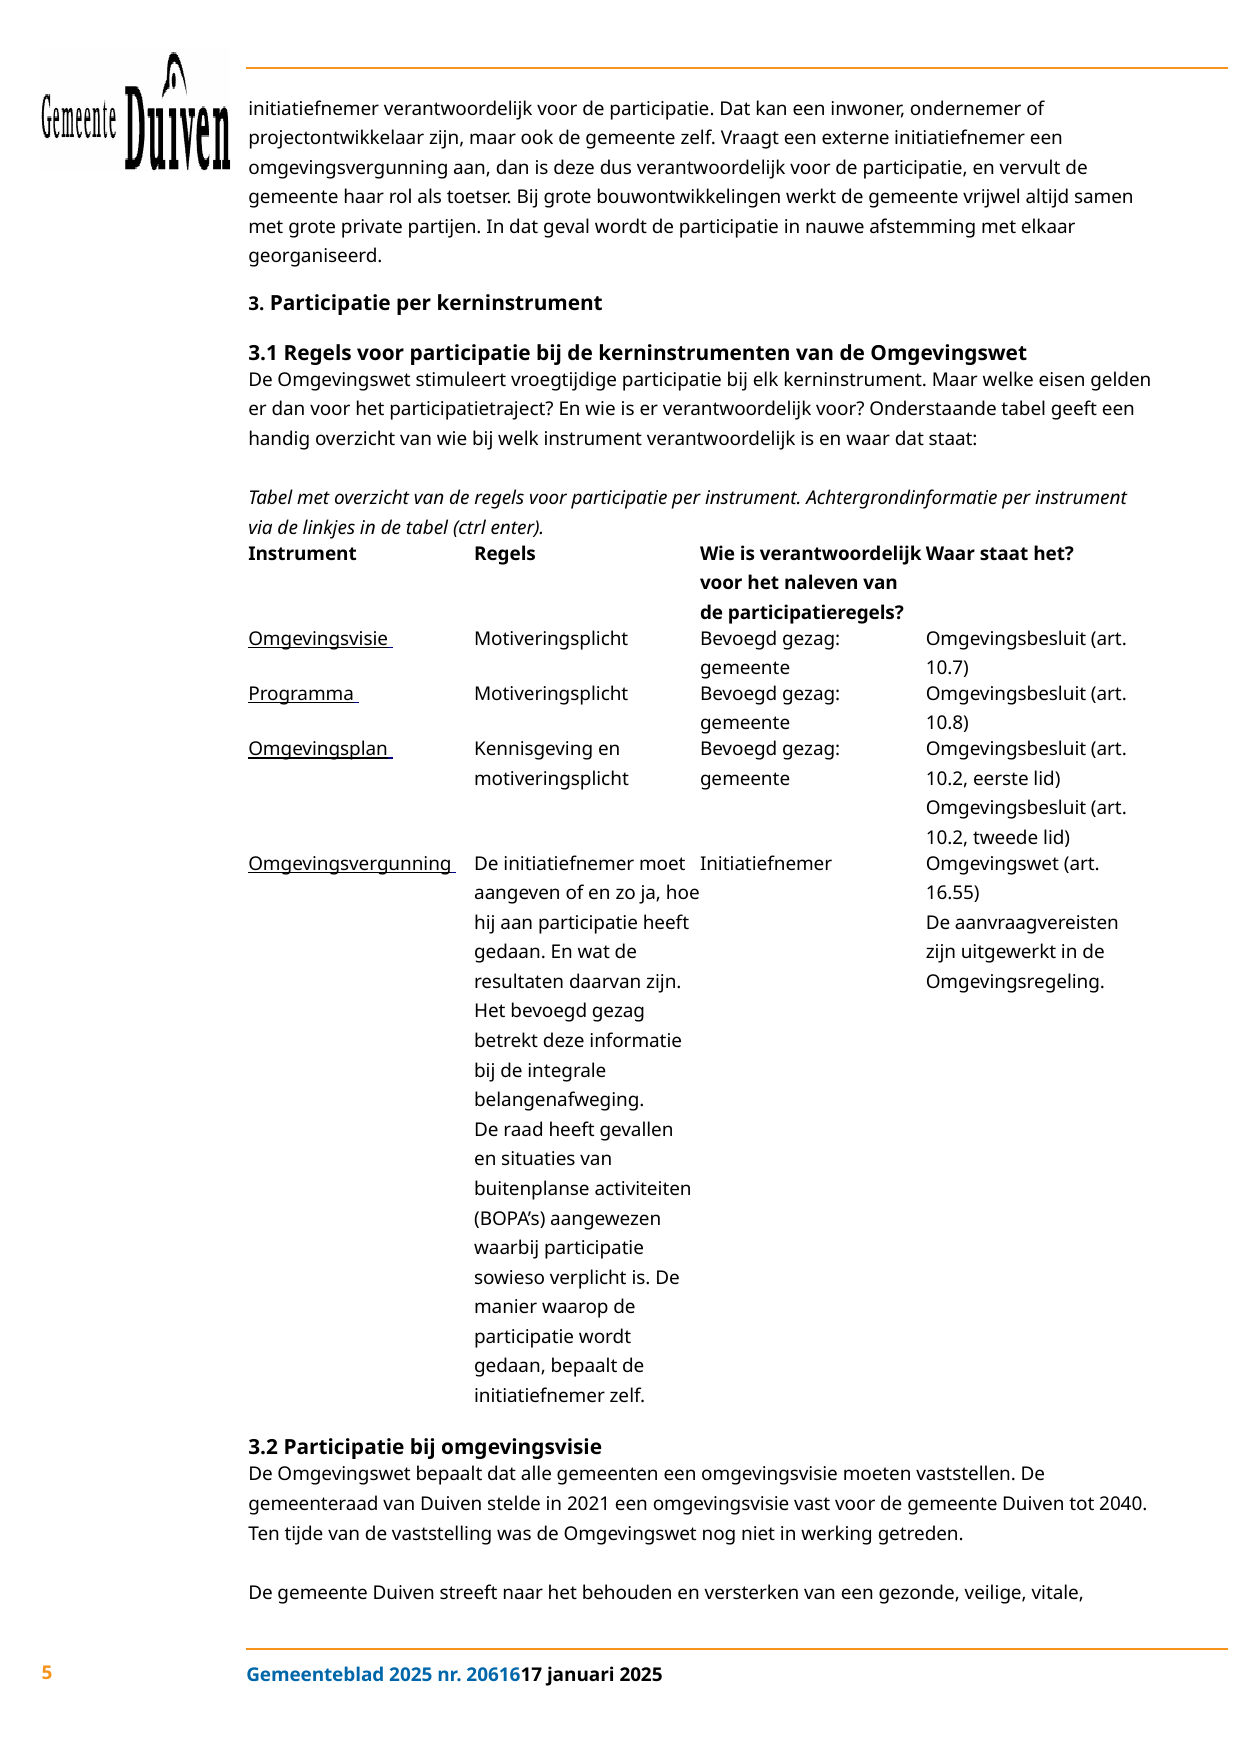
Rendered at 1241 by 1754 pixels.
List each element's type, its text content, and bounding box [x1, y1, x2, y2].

picture [41, 47, 231, 172]
table_cell Regels [474, 540, 700, 625]
table_cell Omgevingsplan [248, 735, 474, 850]
table_cell Omgevingsvergunning [248, 850, 474, 1408]
table_header Tabel met overzicht van de regels voor participatie per instrument. Achtergrondinformatie per instrument via de linkjes in de tabel (ctrl enter). [248, 485, 1152, 540]
table_cell Kennisgeving en motiveringsplicht [474, 735, 700, 850]
table_cell Motiveringsplicht [474, 680, 700, 735]
table_cell De initiatiefnemer moet aangeven of en zo ja, hoe hij aan participatie heeft gedaan. En wat de resultaten daarvan zijn. Het bevoegd gezag betrekt deze informatie bij de integrale belangenafweging. De raad heeft gevallen en situaties van buitenplanse activiteiten (BOPA’s) aangewezen waarbij participatie sowieso verplicht is. De manier waarop de participatie wordt gedaan, bepaalt de initiatiefnemer zelf. [474, 850, 700, 1408]
text 3.2 Participatie bij omgevingsvisie [248, 1432, 1152, 1461]
table_cell Bevoegd gezag: gemeente [700, 625, 926, 680]
text De gemeente Duiven streeft naar het behouden en versterken van een gezonde, veilige, vitale, [248, 1579, 1152, 1604]
table_cell Omgevingsvisie [248, 625, 474, 680]
table_cell Omgevingsbesluit (art. 10.7) [926, 625, 1152, 680]
text De Omgevingswet stimuleert vroegtijdige participatie bij elk kerninstrument. Maar welke eisen gelden er dan voor het participatietraject? En wie is er verantwoordelijk voor? Onderstaande tabel geeft een handig overzicht van wie bij welk instrument verantwoordelijk is en waar dat staat: [248, 366, 1152, 451]
table_cell Omgevingsbesluit (art. 10.2, eerste lid) Omgevingsbesluit (art. 10.2, tweede lid) [926, 735, 1152, 850]
table_cell Omgevingsbesluit (art. 10.8) [926, 680, 1152, 735]
table_cell Bevoegd gezag: gemeente [700, 735, 926, 850]
table_cell Motiveringsplicht [474, 625, 700, 680]
text 3.1 Regels voor participatie bij de kerninstrumenten van de Omgevingswet [248, 338, 1152, 366]
table_cell Waar staat het? [926, 540, 1152, 625]
text De Omgevingswet bepaalt dat alle gemeenten een omgevingsvisie moeten vaststellen. De gemeenteraad van Duiven stelde in 2021 een omgevingsvisie vast voor de gemeente Duiven tot 2040. Ten tijde van de vaststelling was de Omgevingswet nog niet in werking getreden. [248, 1461, 1152, 1545]
table_cell Instrument [248, 540, 474, 625]
table_cell Programma [248, 680, 474, 735]
table_cell Wie is verantwoordelijk voor het naleven van de participatieregels? [700, 540, 926, 625]
text initiatiefnemer verantwoordelijk voor de participatie. Dat kan een inwoner, ondernemer of projectontwikkelaar zijn, maar ook de gemeente zelf. Vraagt een externe initiatiefnemer een omgevingsvergunning aan, dan is deze dus verantwoordelijk voor de participatie, en vervult de gemeente haar rol als toetser. Bij grote bouwontwikkelingen werkt de gemeente vrijwel altijd samen met grote private partijen. In dat geval wordt de participatie in nauwe afstemming met elkaar georganiseerd. [248, 95, 1152, 268]
table_cell Omgevingswet (art. 16.55) De aanvraagvereisten zijn uitgewerkt in de Omgevingsregeling. [926, 850, 1152, 1408]
text 3. Participatie per kerninstrument [248, 288, 1152, 317]
table_cell Initiatiefnemer [700, 850, 926, 1408]
table_cell Bevoegd gezag: gemeente [700, 680, 926, 735]
